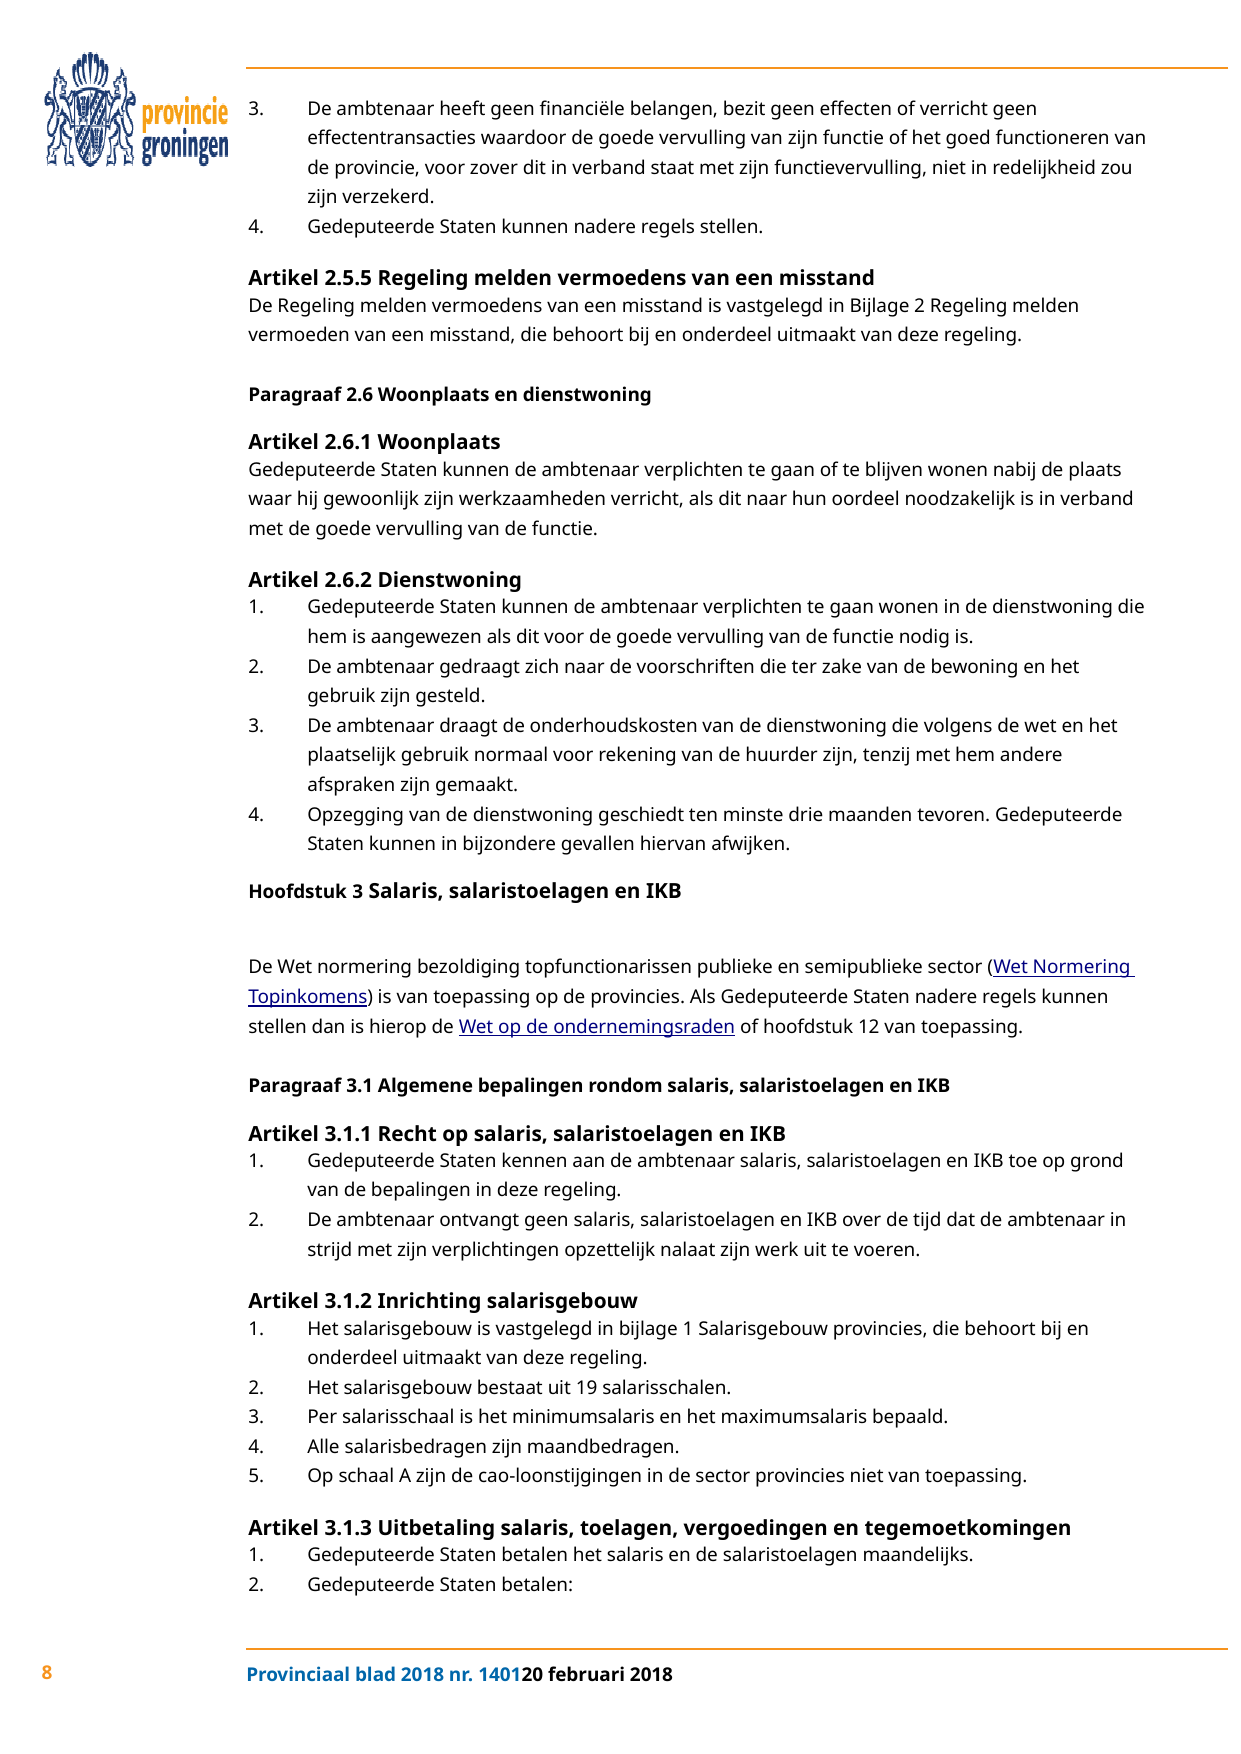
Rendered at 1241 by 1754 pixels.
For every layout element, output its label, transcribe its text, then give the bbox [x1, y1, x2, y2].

list De ambtenaar heeft geen financiële belangen, bezit geen effecten of verricht geen effectentransacties waardoor de goede vervulling van zijn functie of het goed functioneren van de provincie, voor zover dit in verband staat met zijn functievervulling, niet in redelijkheid zou zijn verzekerd. [248, 95, 1152, 209]
list Gedeputeerde Staten betalen: [248, 1571, 1152, 1597]
text De Regeling melden vermoedens van een misstand is vastgelegd in Bijlage 2 Regeling melden vermoeden van een misstand, die behoort bij en onderdeel uitmaakt van deze regeling. [248, 292, 1152, 347]
list De ambtenaar draagt de onderhoudskosten van de dienstwoning die volgens de wet en het plaatselijk gebruik normaal voor rekening van de huurder zijn, tenzij met hem andere afspraken zijn gemaakt. [248, 712, 1152, 797]
list Per salarisschaal is het minimumsalaris en het maximumsalaris bepaald. [248, 1403, 1152, 1429]
text De Wet normering bezoldiging topfunctionarissen publieke en semipublieke sector (Wet Normering Topinkomens) is van toepassing op de provincies. Als Gedeputeerde Staten nadere regels kunnen stellen dan is hierop de Wet op de ondernemingsraden of hoofdstuk 12 van toepassing. [248, 954, 1152, 1039]
text Gedeputeerde Staten kunnen de ambtenaar verplichten te gaan of te blijven wonen nabij de plaats waar hij gewoonlijk zijn werkzaamheden verricht, als dit naar hun oordeel noodzakelijk is in verband met de goede vervulling van de functie. [248, 456, 1152, 541]
list Het salarisgebouw bestaat uit 19 salarisschalen. [248, 1374, 1152, 1399]
text Artikel 3.1.2 Inrichting salarisgebouw [248, 1286, 1152, 1315]
list Opzegging van de dienstwoning geschiedt ten minste drie maanden tevoren. Gedeputeerde Staten kunnen in bijzondere gevallen hiervan afwijken. [248, 801, 1152, 856]
list Alle salarisbedragen zijn maandbedragen. [248, 1433, 1152, 1459]
list Gedeputeerde Staten betalen het salaris en de salaristoelagen maandelijks. [248, 1541, 1152, 1567]
text Artikel 2.6.1 Woonplaats [248, 427, 1152, 456]
text Paragraaf 2.6 Woonplaats en dienstwoning [248, 381, 1152, 406]
list De ambtenaar gedraagt zich naar de voorschriften die ter zake van de bewoning en het gebruik zijn gesteld. [248, 653, 1152, 708]
text Artikel 3.1.3 Uitbetaling salaris, toelagen, vergoedingen en tegemoetkomingen [248, 1513, 1152, 1541]
text Artikel 2.5.5 Regeling melden vermoedens van een misstand [248, 263, 1152, 292]
text Hoofdstuk 3 Salaris, salaristoelagen en IKB [248, 876, 1152, 904]
list Gedeputeerde Staten kunnen nadere regels stellen. [248, 213, 1152, 239]
text Artikel 2.6.2 Dienstwoning [248, 565, 1152, 594]
list Gedeputeerde Staten kunnen de ambtenaar verplichten te gaan wonen in de dienstwoning die hem is aangewezen als dit voor de goede vervulling van de functie nodig is. [248, 594, 1152, 649]
list Het salarisgebouw is vastgelegd in bijlage 1 Salarisgebouw provincies, die behoort bij en onderdeel uitmaakt van deze regeling. [248, 1315, 1152, 1370]
text Paragraaf 3.1 Algemene bepalingen rondom salaris, salaristoelagen en IKB [248, 1072, 1152, 1098]
list Gedeputeerde Staten kennen aan de ambtenaar salaris, salaristoelagen en IKB toe op grond van de bepalingen in deze regeling. [248, 1147, 1152, 1202]
list Op schaal A zijn de cao-loonstijgingen in de sector provincies niet van toepassing. [248, 1463, 1152, 1488]
list De ambtenaar ontvangt geen salaris, salaristoelagen en IKB over de tijd dat de ambtenaar in strijd met zijn verplichtingen opzettelijk nalaat zijn werk uit te voeren. [248, 1206, 1152, 1262]
picture [41, 47, 231, 172]
text Artikel 3.1.1 Recht op salaris, salaristoelagen en IKB [248, 1119, 1152, 1147]
